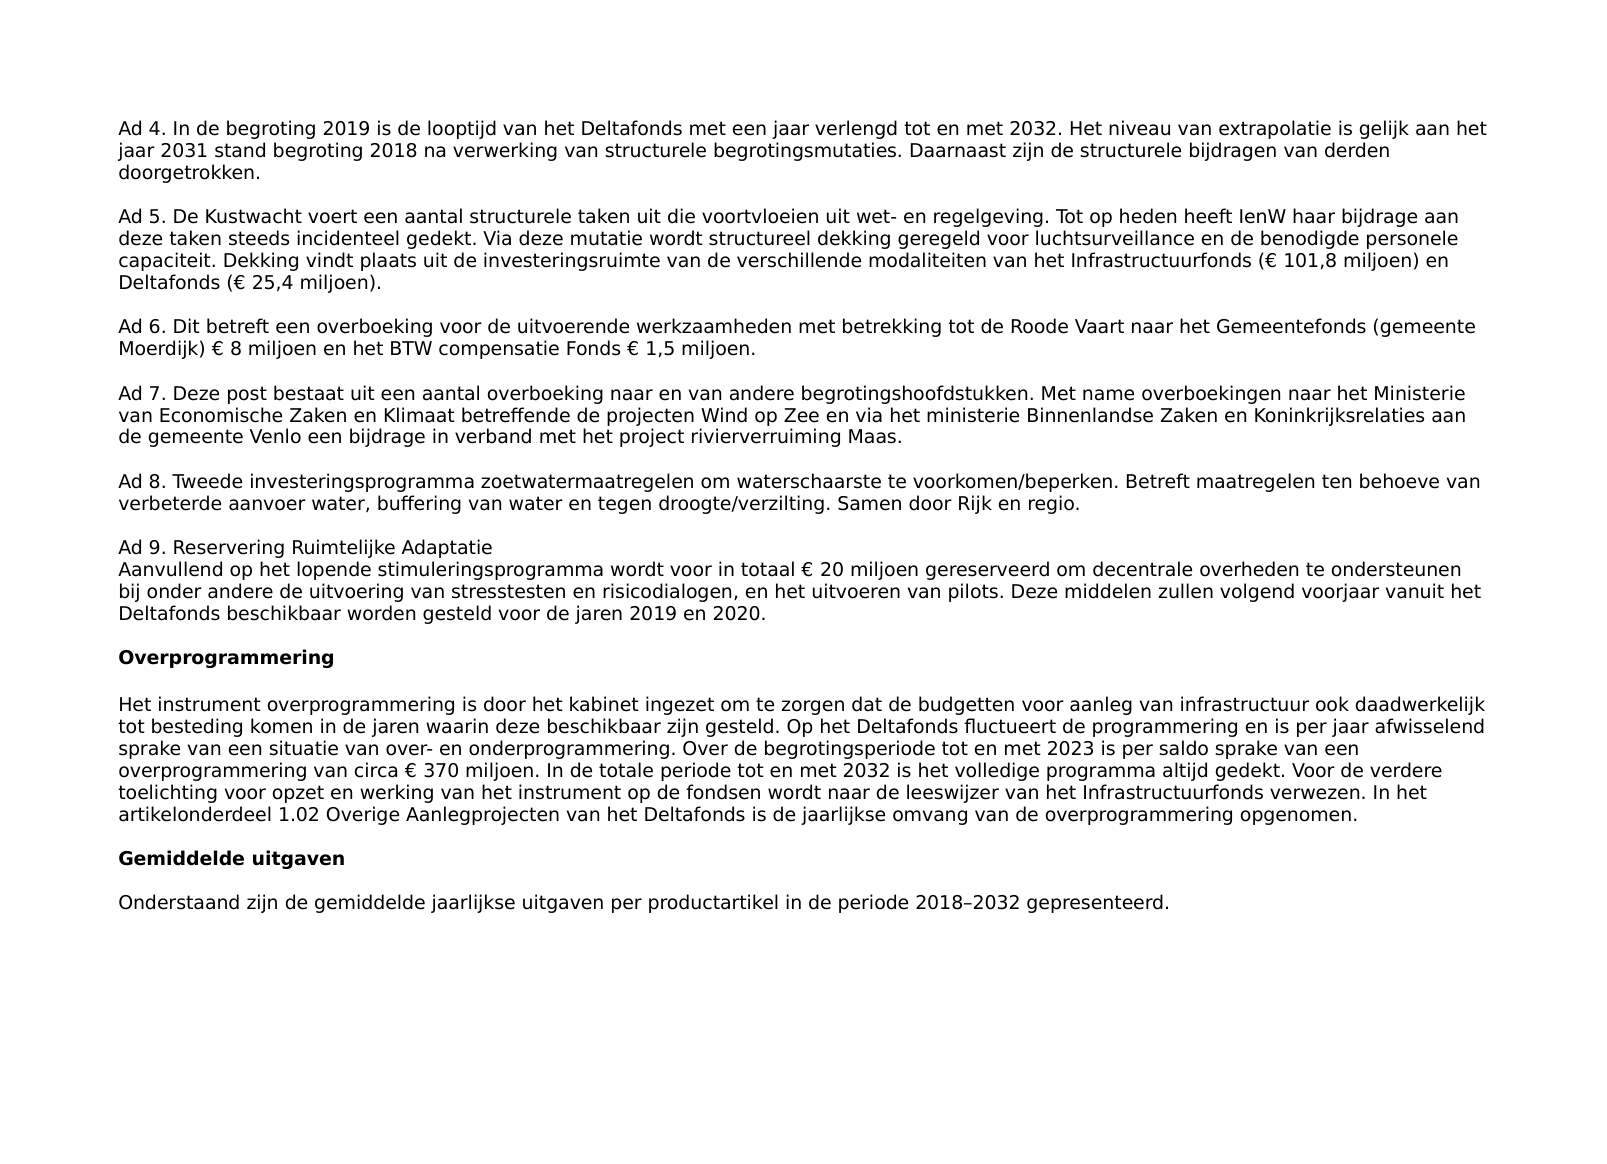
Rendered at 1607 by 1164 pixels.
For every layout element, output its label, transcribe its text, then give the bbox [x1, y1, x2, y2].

text Aanvullend op het lopende stimuleringsprogramma wordt voor in totaal € 20 miljoen gereserveerd om decentrale overheden te ondersteunen bij onder andere de uitvoering van stresstesten en risicodialogen, en het uitvoeren van pilots. Deze middelen zullen volgend voorjaar vanuit het Deltafonds beschikbaar worden gesteld voor de jaren 2019 en 2020. [118, 559, 1488, 625]
subtitle Overprogrammering [118, 647, 1488, 669]
text Ad 6. Dit betreft een overboeking voor de uitvoerende werkzaamheden met betrekking tot de Roode Vaart naar het Gemeentefonds (gemeente Moerdijk) € 8 miljoen en het BTW compensatie Fonds € 1,5 miljoen. [118, 316, 1488, 360]
text Ad 4. In de begroting 2019 is de looptijd van het Deltafonds met een jaar verlengd tot en met 2032. Het niveau van extrapolatie is gelijk aan het jaar 2031 stand begroting 2018 na verwerking van structurele begrotingsmutaties. Daarnaast zijn de structurele bijdragen van derden doorgetrokken. [118, 118, 1488, 184]
text Ad 7. Deze post bestaat uit een aantal overboeking naar en van andere begrotingshoofdstukken. Met name overboekingen naar het Ministerie van Economische Zaken en Klimaat betreffende de projecten Wind op Zee en via het ministerie Binnenlandse Zaken en Koninkrijksrelaties aan de gemeente Venlo een bijdrage in verband met het project rivierverruiming Maas. [118, 382, 1488, 448]
text Het instrument overprogrammering is door het kabinet ingezet om te zorgen dat de budgetten voor aanleg van infrastructuur ook daadwerkelijk tot besteding komen in de jaren waarin deze beschikbaar zijn gesteld. Op het Deltafonds fluctueert de programmering en is per jaar afwisselend sprake van een situatie van over- en onderprogrammering. Over de begrotingsperiode tot en met 2023 is per saldo sprake van een overprogrammering van circa € 370 miljoen. In de totale periode tot en met 2032 is het volledige programma altijd gedekt. Voor de verdere toelichting voor opzet en werking van het instrument op de fondsen wordt naar de leeswijzer van het Infrastructuurfonds verwezen. In het artikelonderdeel 1.02 Overige Aanlegprojecten van het Deltafonds is de jaarlijkse omvang van de overprogrammering opgenomen. [118, 694, 1488, 826]
text Ad 9. Reservering Ruimtelijke Adaptatie [118, 537, 1488, 559]
text Ad 5. De Kustwacht voert een aantal structurele taken uit die voortvloeien uit wet- en regelgeving. Tot op heden heeft IenW haar bijdrage aan deze taken steeds incidenteel gedekt. Via deze mutatie wordt structureel dekking geregeld voor luchtsurveillance en de benodigde personele capaciteit. Dekking vindt plaats uit de investeringsruimte van de verschillende modaliteiten van het Infrastructuurfonds (€ 101,8 miljoen) en Deltafonds (€ 25,4 miljoen). [118, 206, 1488, 294]
text Ad 8. Tweede investeringsprogramma zoetwatermaatregelen om waterschaarste te voorkomen/beperken. Betreft maatregelen ten behoeve van verbeterde aanvoer water, buffering van water en tegen droogte/verzilting. Samen door Rijk en regio. [118, 471, 1488, 514]
subtitle Gemiddelde uitgaven [118, 848, 1488, 870]
text Onderstaand zijn de gemiddelde jaarlijkse uitgaven per productartikel in de periode 2018–2032 gepresenteerd. [118, 892, 1488, 914]
